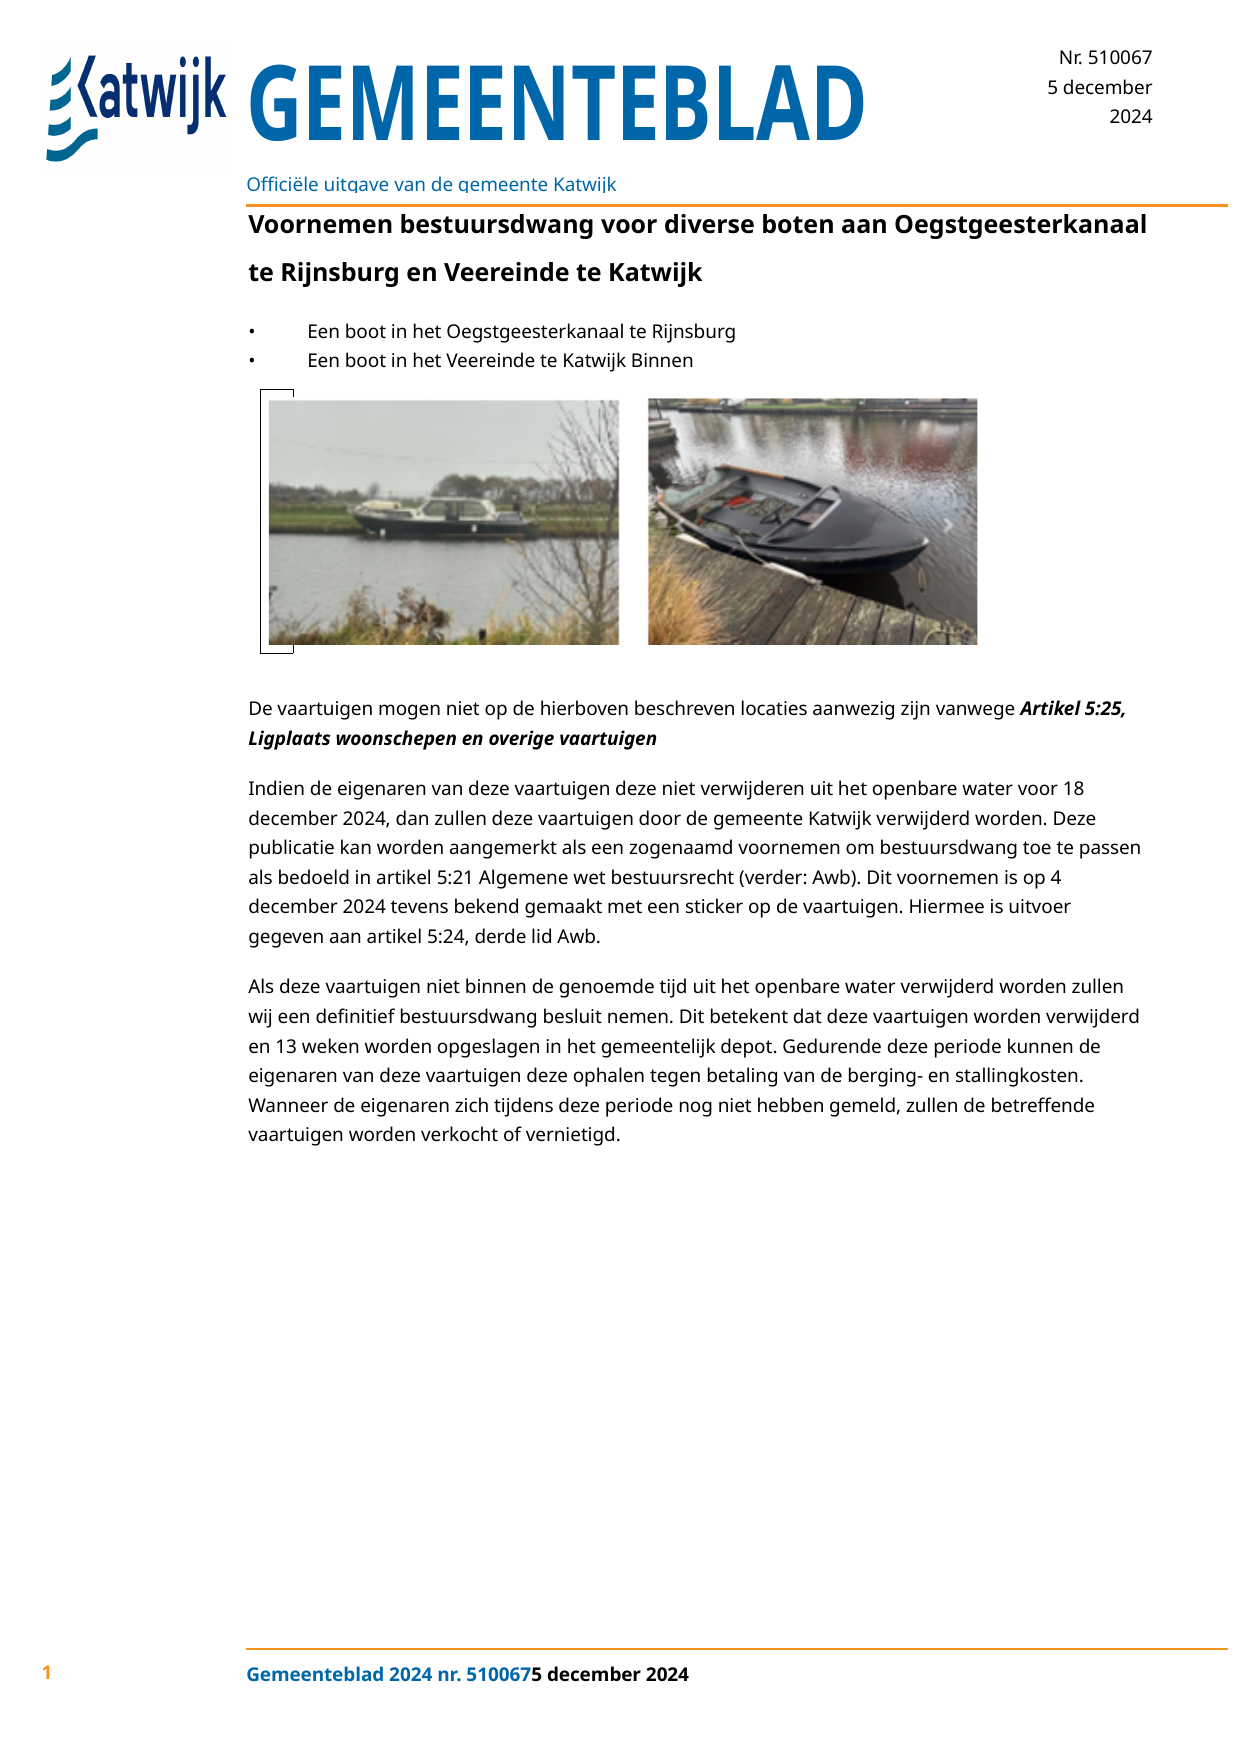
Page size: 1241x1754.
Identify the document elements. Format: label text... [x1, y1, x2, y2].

list Een boot in het Veereinde te Katwijk Binnen [248, 347, 1152, 373]
text De vaartuigen mogen niet op de hierboven beschreven locaties aanwezig zijn vanwege Artikel 5:25, Ligplaats woonschepen en overige vaartuigen [248, 695, 1152, 751]
text Indien de eigenaren van deze vaartuigen deze niet verwijderen uit het openbare water voor 18 december 2024, dan zullen deze vaartuigen door de gemeente Katwijk verwijderd worden. Deze publicatie kan worden aangemerkt als een zogenaamd voornemen om bestuursdwang toe te passen als bedoeld in artikel 5:21 Algemene wet bestuursrecht (verder: Awb). Dit voornemen is op 4 december 2024 tevens bekend gemaakt met een sticker op de vaartuigen. Hiermee is uitvoer gegeven aan artikel 5:24, derde lid Awb. [248, 775, 1152, 949]
text Als deze vaartuigen niet binnen de genoemde tijd uit het openbare water verwijderd worden zullen wij een definitief bestuursdwang besluit nemen. Dit betekent dat deze vaartuigen worden verwijderd en 13 weken worden opgeslagen in het gemeentelijk depot. Gedurende deze periode kunnen de eigenaren van deze vaartuigen deze ophalen tegen betaling van de berging- en stallingkosten. Wanneer de eigenaren zich tijdens deze periode nog niet hebben gemeld, zullen de betreffende vaartuigen worden verkocht of vernietigd. [248, 974, 1152, 1147]
picture [41, 47, 231, 172]
list Een boot in het Oegstgeesterkanaal te Rijnsburg [248, 318, 1152, 344]
text Voornemen bestuursdwang voor diverse boten aan Oegstgeesterkanaal te Rijnsburg en Veereinde te Katwijk [248, 207, 1152, 288]
picture [268, 397, 978, 645]
